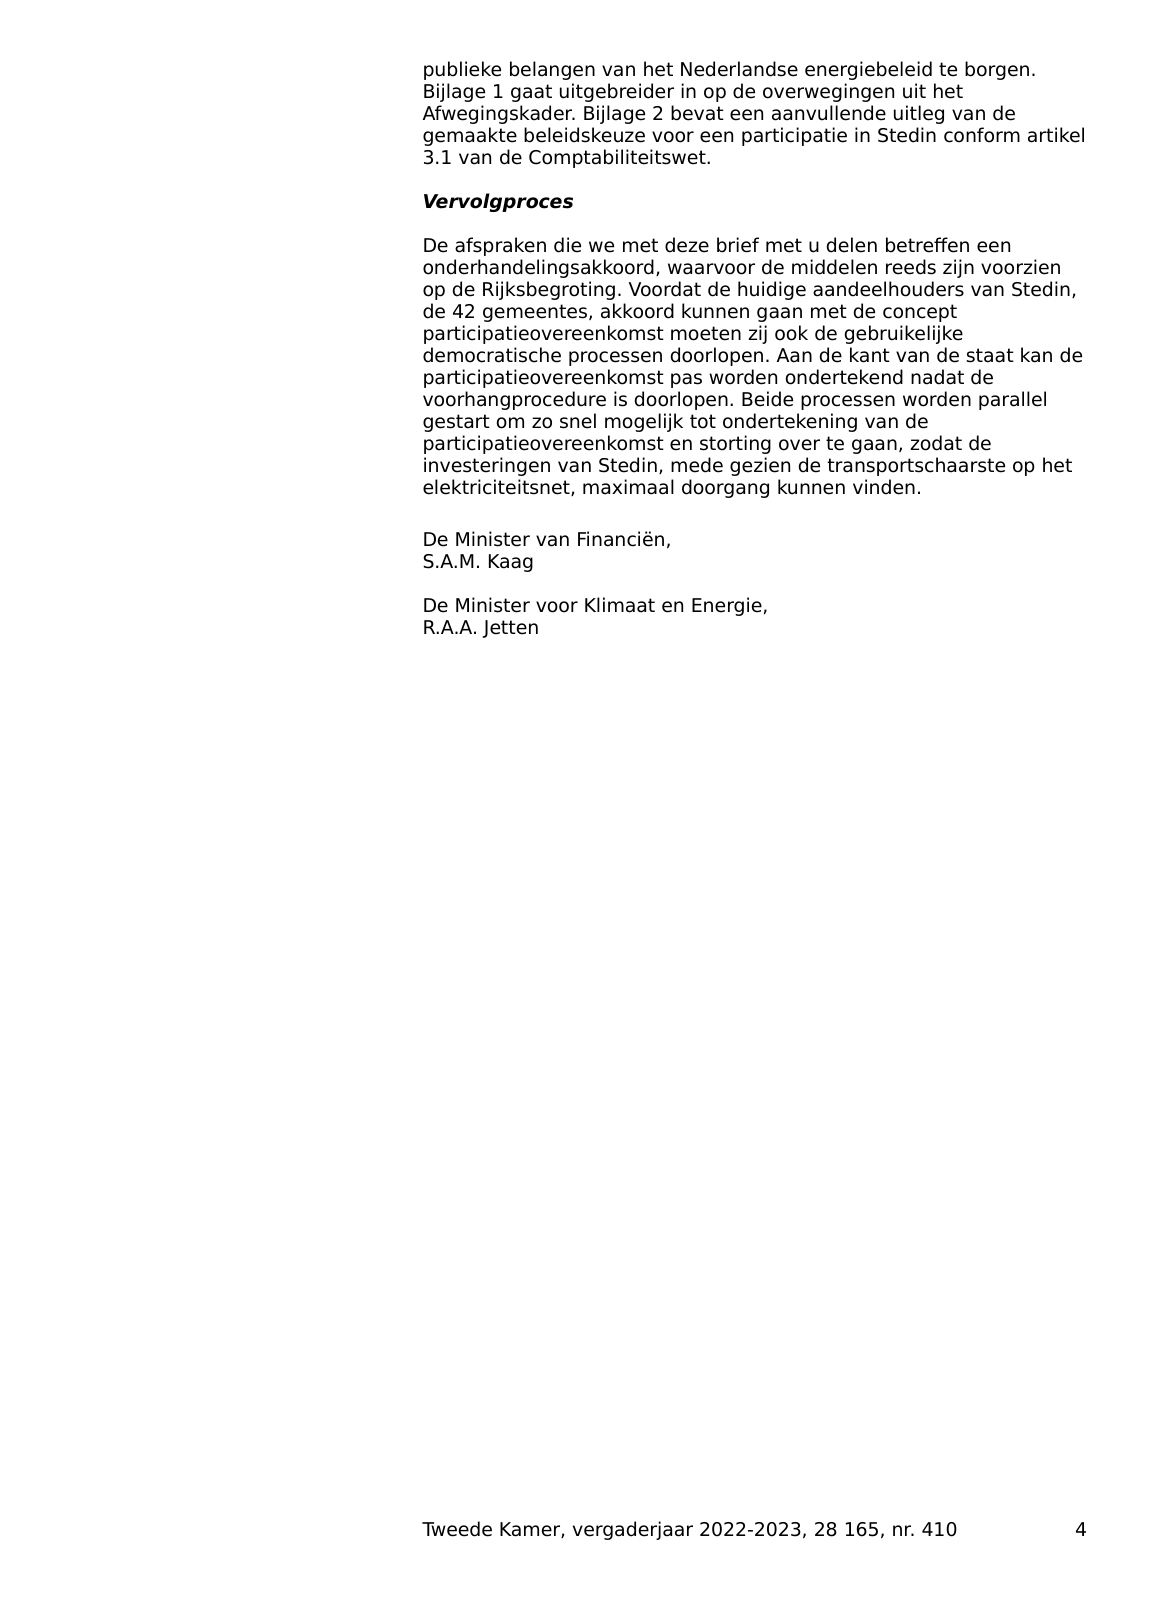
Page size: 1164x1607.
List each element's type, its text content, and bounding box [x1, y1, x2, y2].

subtitle Vervolgproces [422, 191, 1087, 213]
text De Minister voor Klimaat en Energie, R.A.A. Jetten [422, 595, 1087, 639]
text De afspraken die we met deze brief met u delen betreffen een onderhandelingsakkoord, waarvoor de middelen reeds zijn voorzien op de Rijksbegroting. Voordat de huidige aandeelhouders van Stedin, de 42 gemeentes, akkoord kunnen gaan met de concept participatieovereenkomst moeten zij ook de gebruikelijke democratische processen doorlopen. Aan de kant van de staat kan de participatieovereenkomst pas worden ondertekend nadat de voorhangprocedure is doorlopen. Beide processen worden parallel gestart om zo snel mogelijk tot ondertekening van de participatieovereenkomst en storting over te gaan, zodat de investeringen van Stedin, mede gezien de transportschaarste op het elektriciteitsnet, maximaal doorgang kunnen vinden. [422, 235, 1087, 499]
text De Minister van Financiën, S.A.M. Kaag [422, 529, 1087, 573]
text publieke belangen van het Nederlandse energiebeleid te borgen. Bijlage 1 gaat uitgebreider in op de overwegingen uit het Afwegingskader. Bijlage 2 bevat een aanvullende uitleg van de gemaakte beleidskeuze voor een participatie in Stedin conform artikel 3.1 van de Comptabiliteitswet. [422, 59, 1087, 169]
